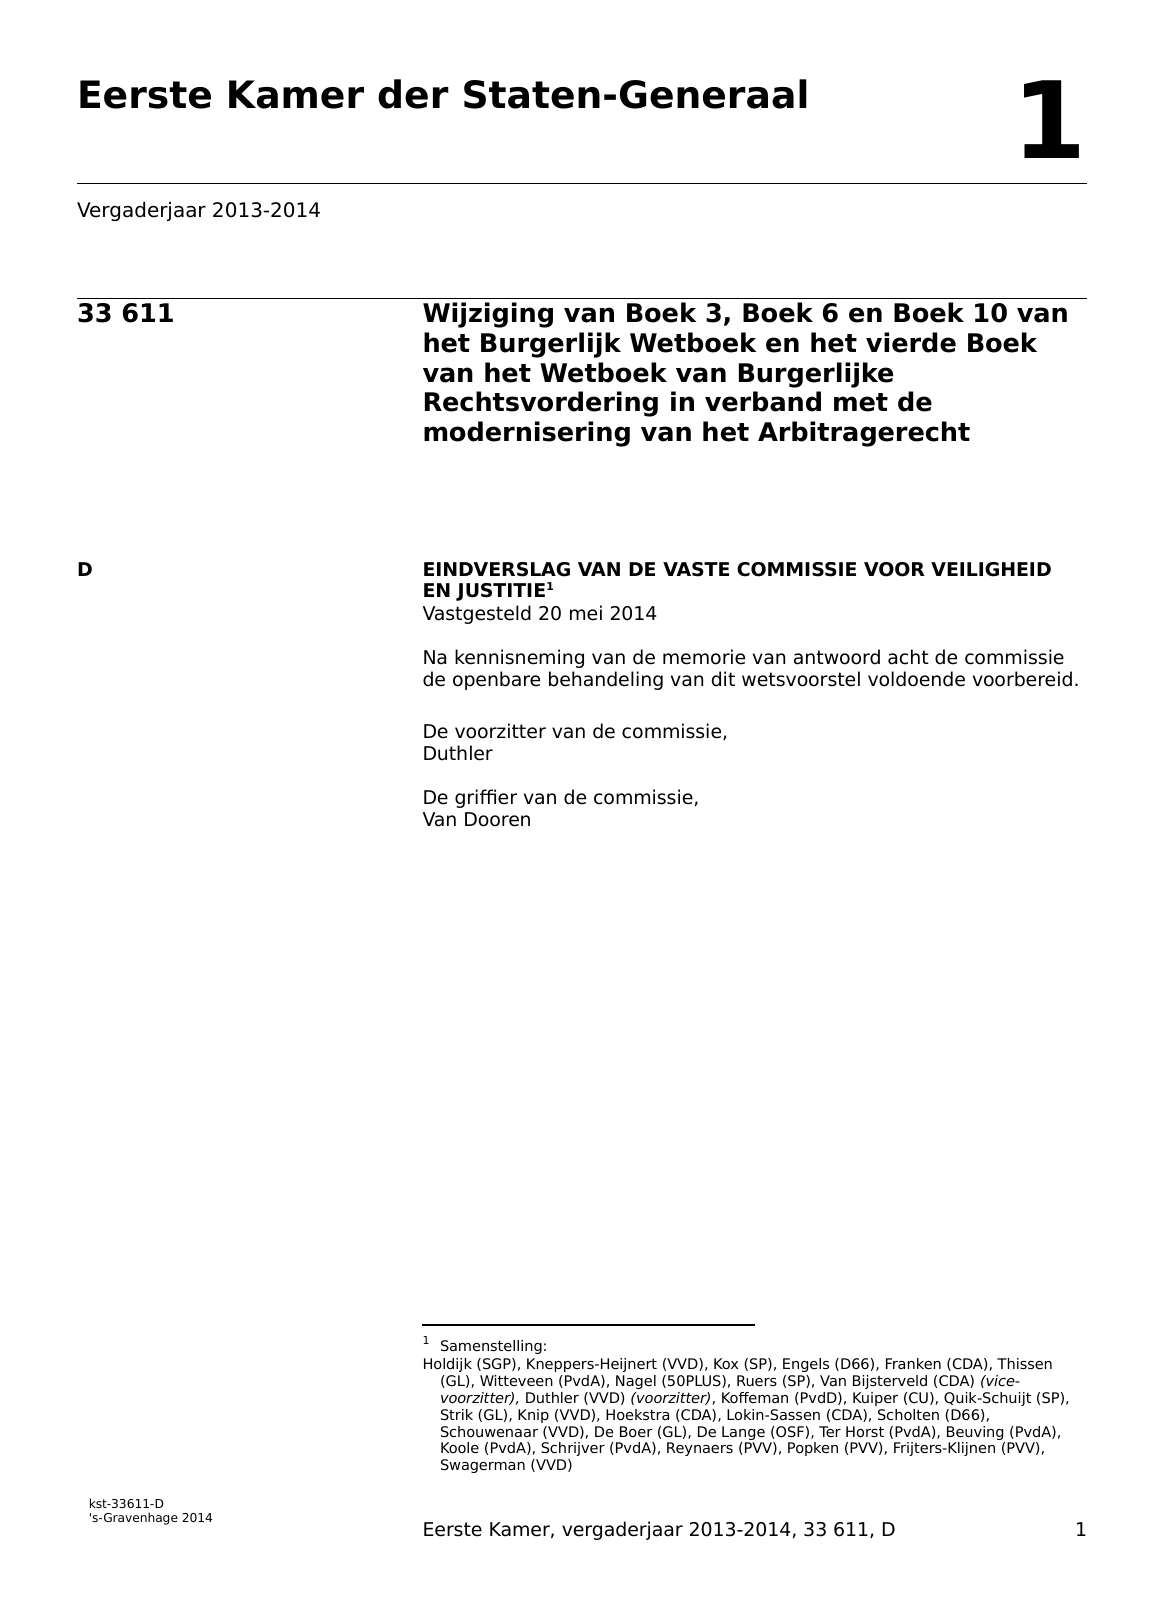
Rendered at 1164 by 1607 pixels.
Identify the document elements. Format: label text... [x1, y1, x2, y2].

subtitle 33 611 Wijziging van Boek 3, Boek 6 en Boek 10 van het Burgerlijk Wetboek en het vierde Boek van het Wetboek van Burgerlijke Rechtsvordering in verband met de modernisering van het Arbitragerecht [77, 299, 1087, 447]
text Samenstelling: [422, 1334, 1087, 1356]
text De griffier van de commissie, Van Dooren [422, 787, 1087, 831]
table_header 1 [886, 59, 1087, 183]
text Na kennisneming van de memorie van antwoord acht de commissie de openbare behandeling van dit wetsvoorstel voldoende voorbereid. [422, 647, 1087, 691]
table_header Eerste Kamer der Staten-Generaal [77, 59, 886, 183]
text De voorzitter van de commissie, Duthler [422, 721, 1087, 764]
text kst-33611-D [88, 1497, 323, 1511]
table_cell Vergaderjaar 2013-2014 [77, 184, 1087, 298]
text Holdijk (SGP), Kneppers-Heijnert (VVD), Kox (SP), Engels (D66), Franken (CDA), Thissen (GL), Witteveen (PvdA), Nagel (50PLUS), Ruers (SP), Van Bijsterveld (CDA) (vice-voorzitter), Duthler (VVD) (voorzitter), Koffeman (PvdD), Kuiper (CU), Quik-Schuijt (SP), Strik (GL), Knip (VVD), Hoekstra (CDA), Lokin-Sassen (CDA), Scholten (D66), Schouwenaar (VVD), De Boer (GL), De Lange (OSF), Ter Horst (PvdA), Beuving (PvdA), Koole (PvdA), Schrijver (PvdA), Reynaers (PVV), Popken (PVV), Frijters-Klijnen (PVV), Swagerman (VVD) [422, 1356, 1087, 1474]
text 's-Gravenhage 2014 [88, 1511, 323, 1525]
text Vastgesteld 20 mei 2014 [422, 602, 1087, 624]
subtitle D EINDVERSLAG VAN DE VASTE COMMISSIE VOOR VEILIGHEID EN JUSTITIE [77, 558, 1087, 602]
